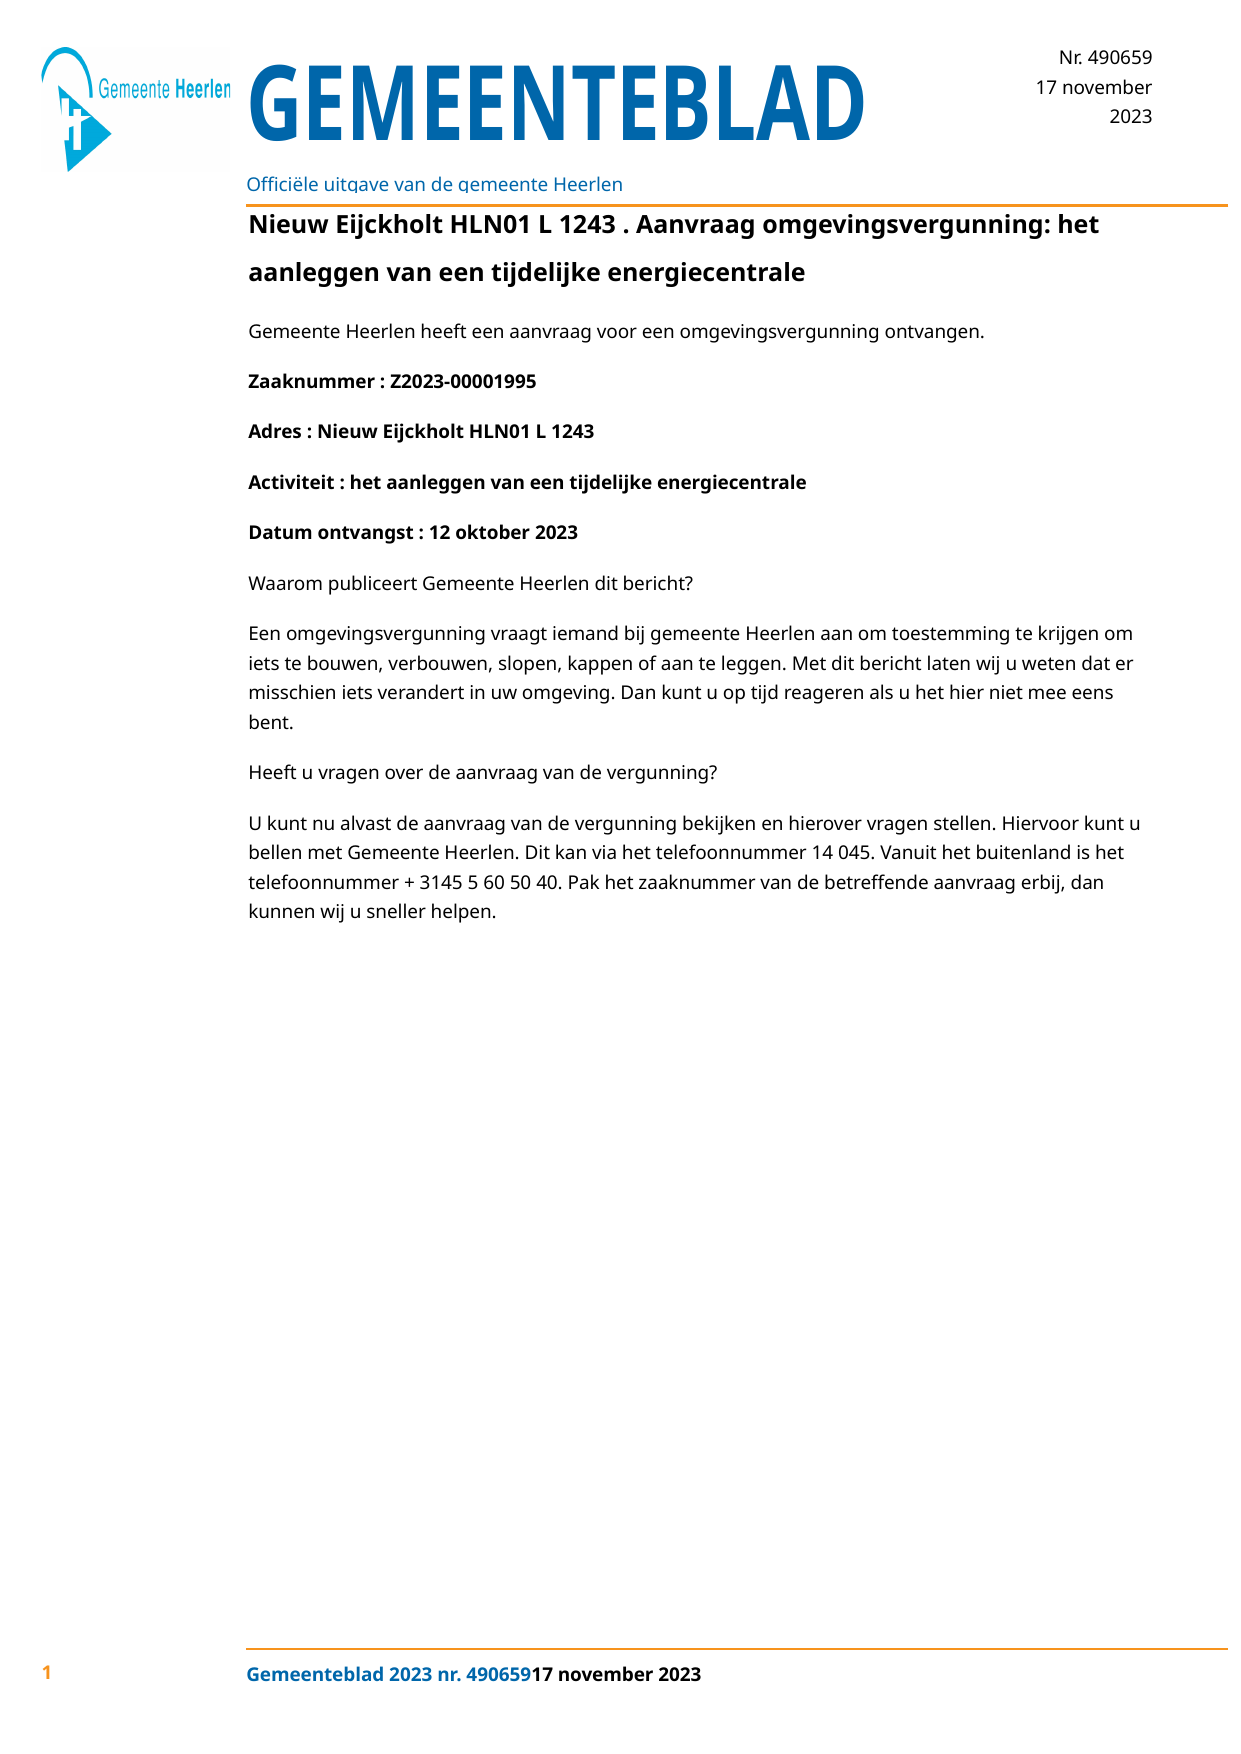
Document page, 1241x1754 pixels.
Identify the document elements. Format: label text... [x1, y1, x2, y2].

picture [41, 47, 59, 70]
text Nieuw Eijckholt HLN01 L 1243 . Aanvraag omgevingsvergunning: het aanleggen van een tijdelijke energiecentrale [248, 207, 1152, 288]
text Datum ontvangst : 12 oktober 2023 [248, 519, 1152, 545]
text Activiteit : het aanleggen van een tijdelijke energiecentrale [248, 469, 1152, 495]
text Een omgevingsvergunning vraagt iemand bij gemeente Heerlen aan om toestemming te krijgen om iets te bouwen, verbouwen, slopen, kappen of aan te leggen. Met dit bericht laten wij u weten dat er misschien iets verandert in uw omgeving. Dan kunt u op tijd reageren als u het hier niet mee eens bent. [248, 620, 1152, 735]
text Heeft u vragen over de aanvraag van de vergunning? [248, 759, 1152, 785]
text Zaaknummer : Z2023-00001995 [248, 368, 1152, 394]
text Gemeente Heerlen heeft een aanvraag voor een omgevingsvergunning ontvangen. [248, 318, 1152, 344]
text Adres : Nieuw Eijckholt HLN01 L 1243 [248, 419, 1152, 444]
text Waarom publiceert Gemeente Heerlen dit bericht? [248, 570, 1152, 596]
picture [41, 47, 231, 172]
text U kunt nu alvast de aanvraag van de vergunning bekijken en hierover vragen stellen. Hiervoor kunt u bellen met Gemeente Heerlen. Dit kan via het telefoonnummer 14 045. Vanuit het buitenland is het telefoonnummer + 3145 5 60 50 40. Pak het zaaknummer van de betreffende aanvraag erbij, dan kunnen wij u sneller helpen. [248, 810, 1152, 924]
